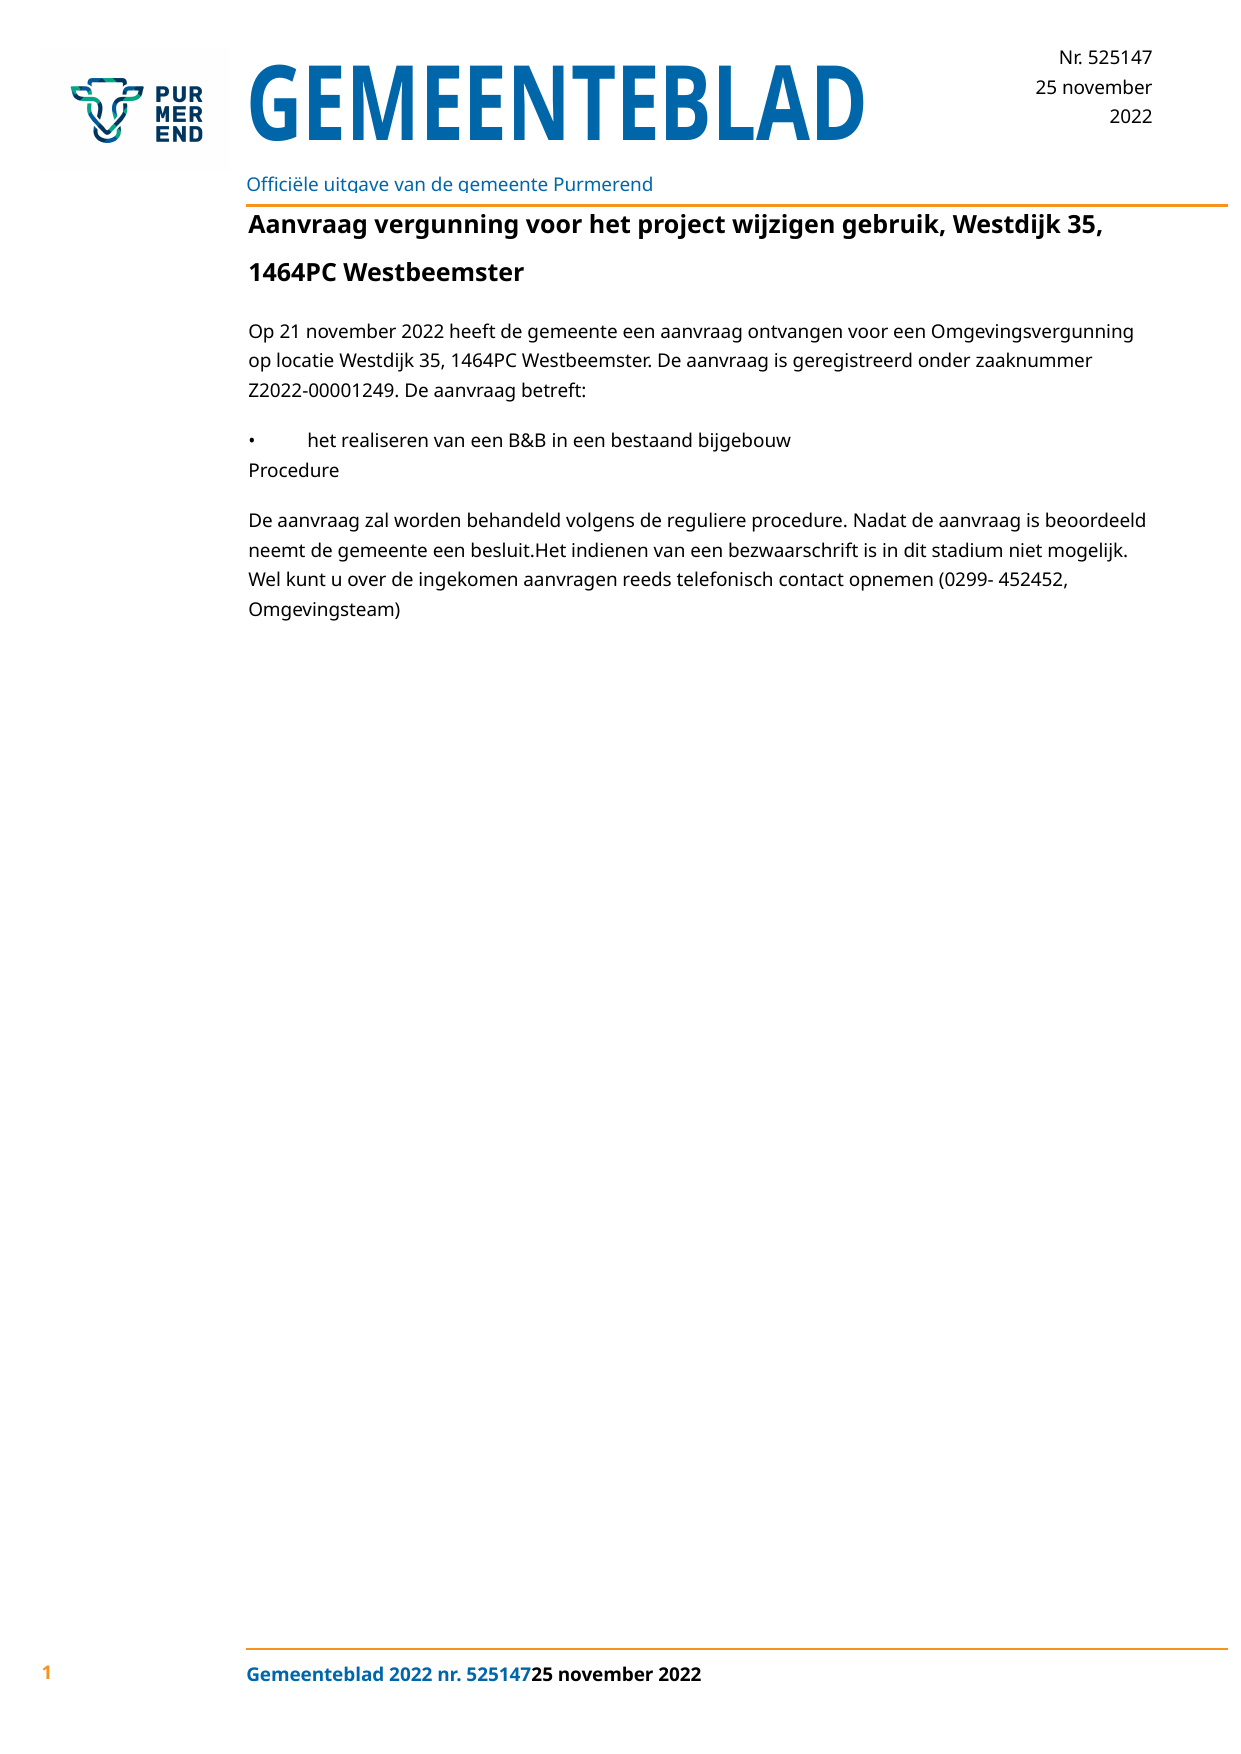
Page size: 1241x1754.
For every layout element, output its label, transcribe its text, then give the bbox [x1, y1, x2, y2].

text Procedure [248, 457, 1152, 483]
text De aanvraag zal worden behandeld volgens de reguliere procedure. Nadat de aanvraag is beoordeeld neemt de gemeente een besluit.Het indienen van een bezwaarschrift is in dit stadium niet mogelijk. Wel kunt u over de ingekomen aanvragen reeds telefonisch contact opnemen (0299- 452452, Omgevingsteam) [248, 507, 1152, 622]
list het realiseren van een B&B in een bestaand bijgebouw [248, 427, 1152, 453]
picture [41, 47, 231, 172]
text Aanvraag vergunning voor het project wijzigen gebruik, Westdijk 35, 1464PC Westbeemster [248, 207, 1152, 288]
text Op 21 november 2022 heeft de gemeente een aanvraag ontvangen voor een Omgevingsvergunning op locatie Westdijk 35, 1464PC Westbeemster. De aanvraag is geregistreerd onder zaaknummer Z2022-00001249. De aanvraag betreft: [248, 318, 1152, 403]
